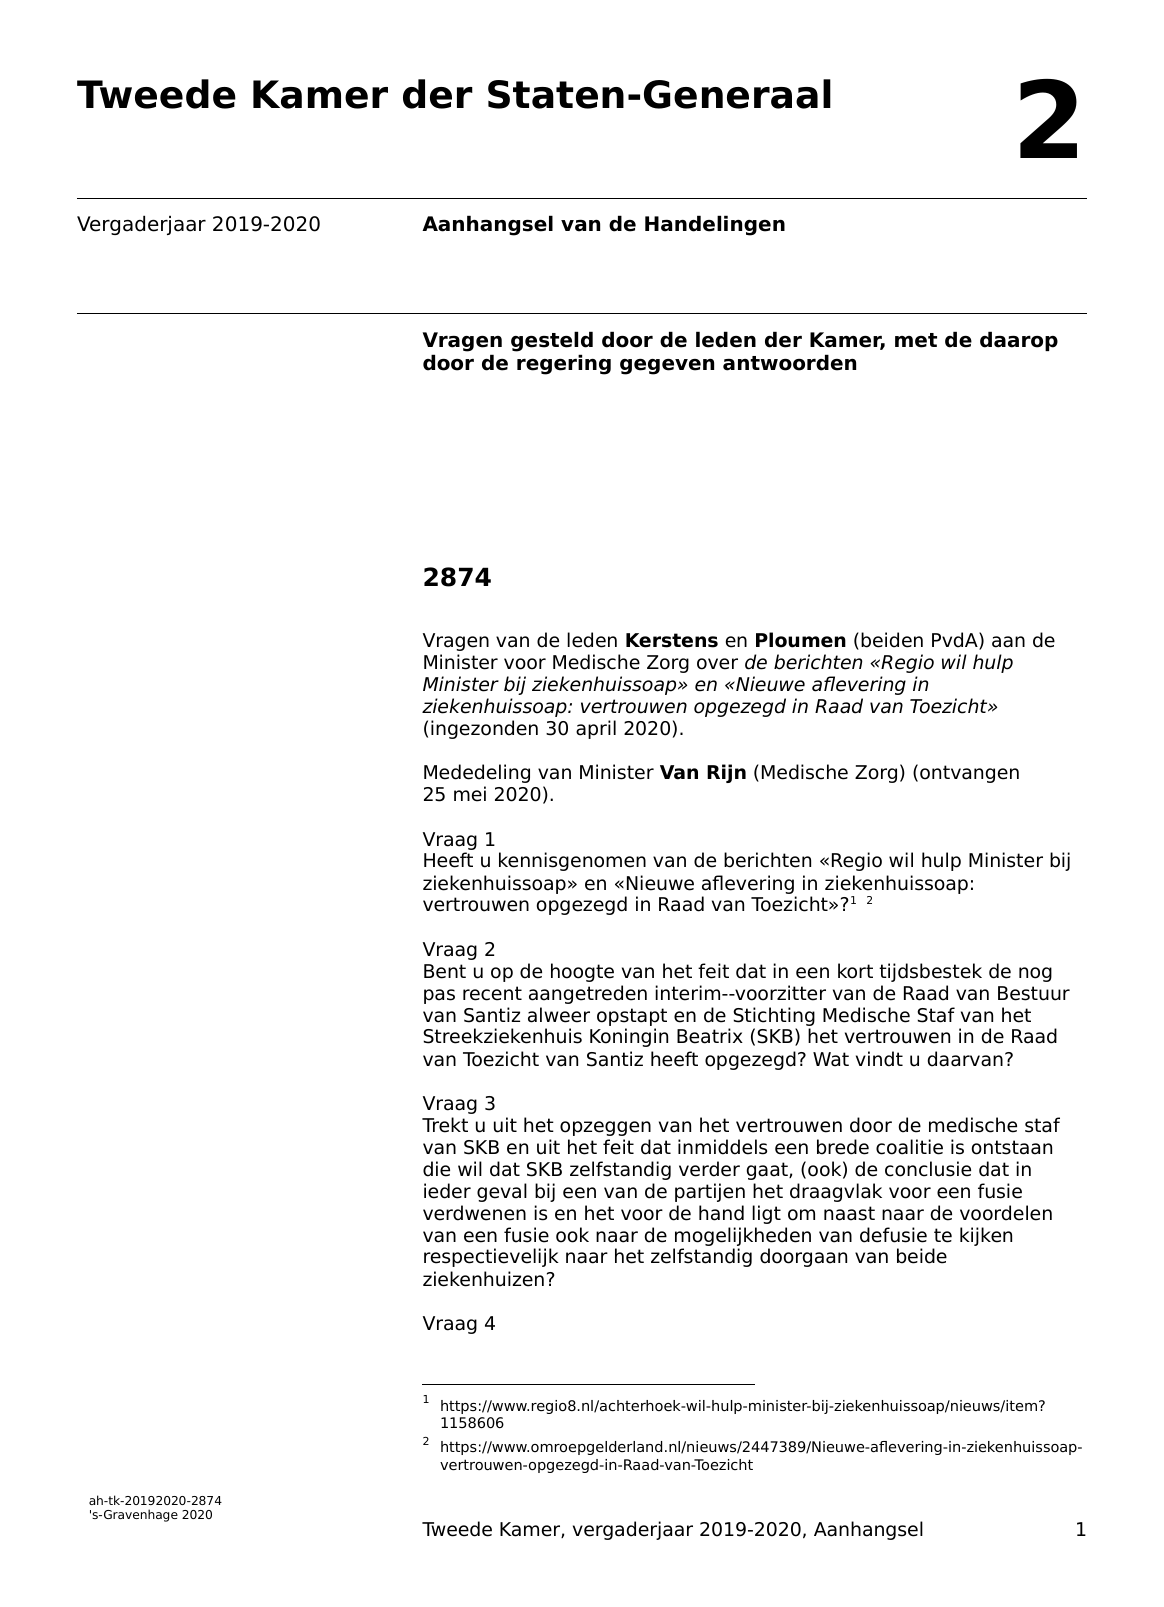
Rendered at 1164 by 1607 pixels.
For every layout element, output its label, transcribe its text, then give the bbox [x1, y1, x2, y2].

table_cell Vragen gesteld door de leden der Kamer, met de daarop door de regering gegeven antwoorden [422, 314, 1087, 375]
text 's-Gravenhage 2020 [88, 1508, 323, 1522]
text Trekt u uit het opzeggen van het vertrouwen door de medische staf van SKB en uit het feit dat inmiddels een brede coalitie is ontstaan die wil dat SKB zelfstandig verder gaat, (ook) de conclusie dat in ieder geval bij een van de partijen het draagvlak voor een fusie verdwenen is en het voor de hand ligt om naast naar de voordelen van een fusie ook naar de mogelijkheden van defusie te kijken respectievelijk naar het zelfstandig doorgaan van beide ziekenhuizen? [422, 1114, 1087, 1290]
table_cell Vergaderjaar 2019-2020 [77, 199, 422, 313]
text ah-tk-20192020-2874 [88, 1494, 323, 1508]
text 2874 [422, 563, 1087, 592]
text Vraag 3 [422, 1093, 1087, 1114]
table_cell [77, 314, 422, 375]
table_cell Aanhangsel van de Handelingen [422, 199, 1087, 313]
table_header Tweede Kamer der Staten-Generaal [77, 59, 886, 198]
table_header 2 [886, 59, 1087, 198]
text Vraag 4 [422, 1313, 1087, 1334]
text Mededeling van Minister Van Rijn (Medische Zorg) (ontvangen 25 mei 2020). [422, 762, 1087, 806]
text Heeft u kennisgenomen van de berichten «Regio wil hulp Minister bij ziekenhuissoap» en «Nieuwe aflevering in ziekenhuissoap: vertrouwen opgezegd in Raad van Toezicht»? [422, 850, 1087, 916]
text Bent u op de hoogte van het feit dat in een kort tijdsbestek de nog pas recent aangetreden interim--voorzitter van de Raad van Bestuur van Santiz alweer opstapt en de Stichting Medische Staf van het Streekziekenhuis Koningin Beatrix (SKB) het vertrouwen in de Raad van Toezicht van Santiz heeft opgezegd? Wat vindt u daarvan? [422, 961, 1087, 1070]
text https://www.omroepgelderland.nl/nieuws/2447389/Nieuwe-aflevering-in-ziekenhuissoap-vertrouwen-opgezegd-in-Raad-van-Toezicht [422, 1435, 1087, 1474]
text Vraag 1 [422, 828, 1087, 850]
text Vragen van de leden Kerstens en Ploumen (beiden PvdA) aan de Minister voor Medische Zorg over de berichten «Regio wil hulp Minister bij ziekenhuissoap» en «Nieuwe aflevering in ziekenhuissoap: vertrouwen opgezegd in Raad van Toezicht» (ingezonden 30 april 2020). [422, 630, 1087, 740]
text Vraag 2 [422, 938, 1087, 961]
text https://www.regio8.nl/achterhoek-wil-hulp-minister-bij-ziekenhuissoap/nieuws/item?1158606 [422, 1393, 1087, 1432]
